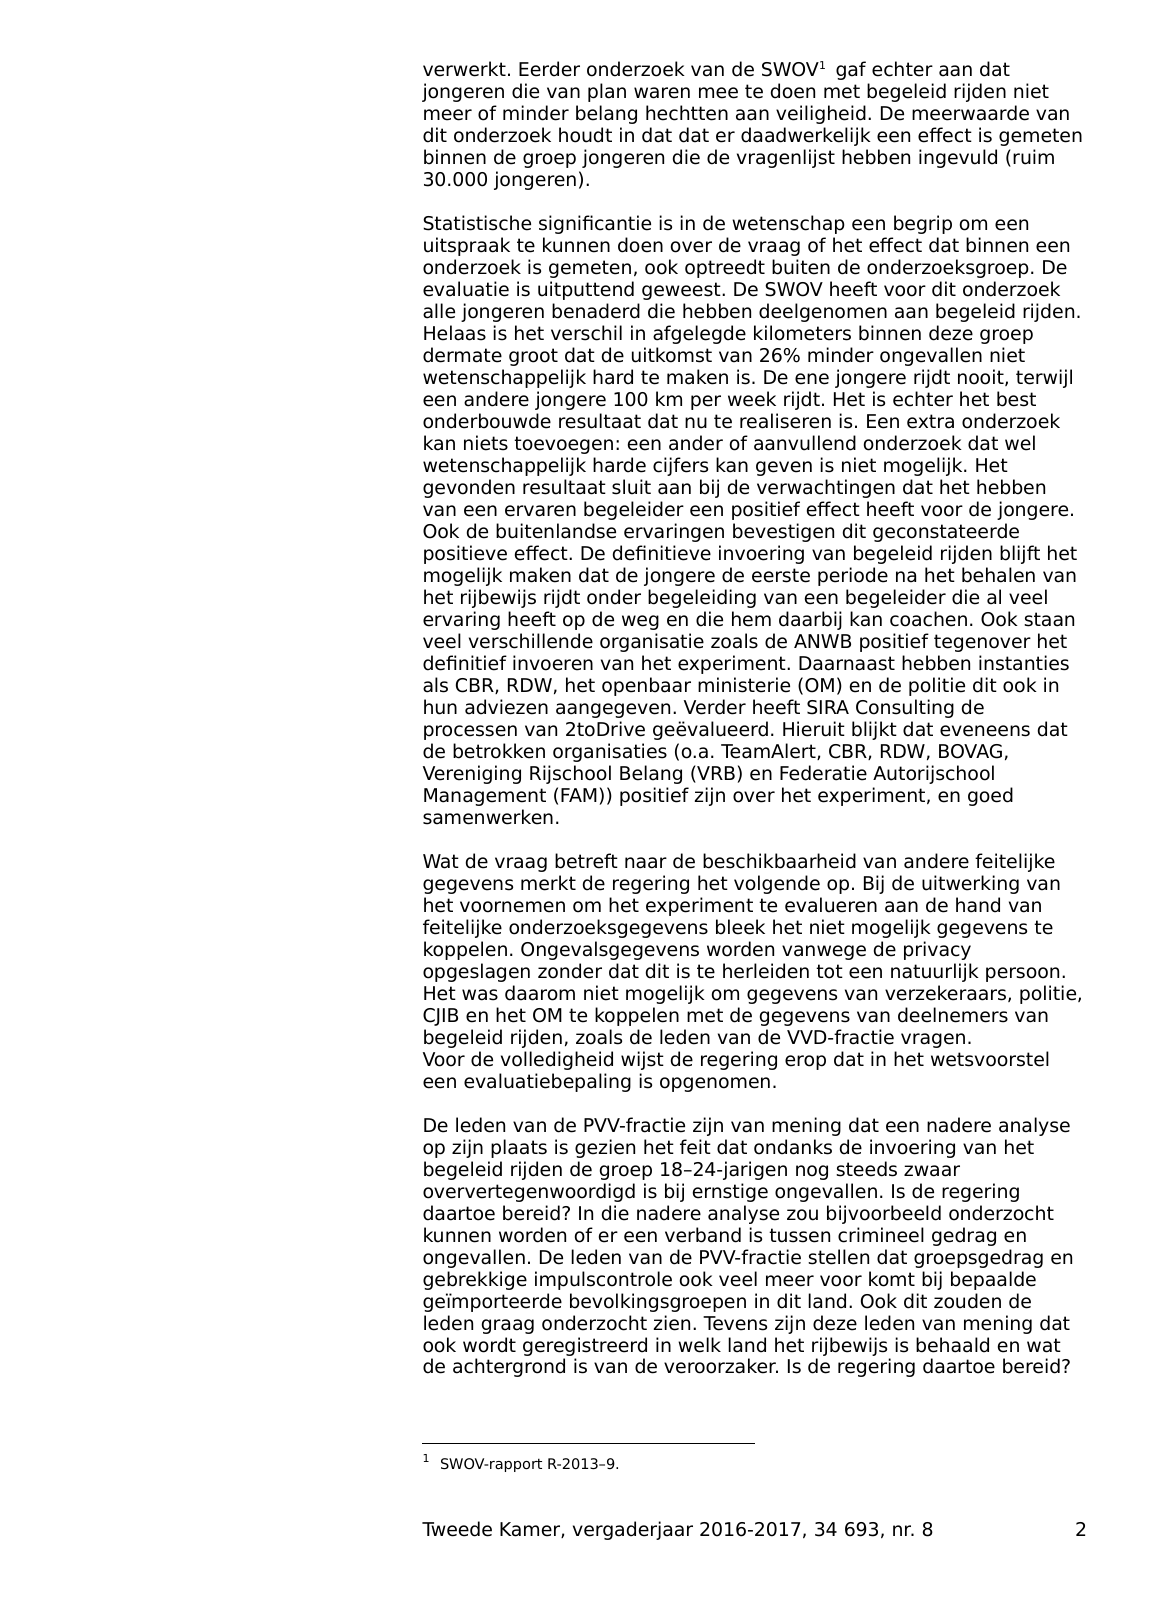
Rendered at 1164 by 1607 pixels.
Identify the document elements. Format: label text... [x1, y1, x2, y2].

text Voor de volledigheid wijst de regering erop dat in het wetsvoorstel een evaluatiebepaling is opgenomen. [422, 1048, 1087, 1092]
text Statistische significantie is in de wetenschap een begrip om een uitspraak te kunnen doen over de vraag of het effect dat binnen een onderzoek is gemeten, ook optreedt buiten de onderzoeksgroep. De evaluatie is uitputtend geweest. De SWOV heeft voor dit onderzoek alle jongeren benaderd die hebben deelgenomen aan begeleid rijden. Helaas is het verschil in afgelegde kilometers binnen deze groep dermate groot dat de uitkomst van 26% minder ongevallen niet wetenschappelijk hard te maken is. De ene jongere rijdt nooit, terwijl een andere jongere 100 km per week rijdt. Het is echter het best onderbouwde resultaat dat nu te realiseren is. Een extra onderzoek kan niets toevoegen: een ander of aanvullend onderzoek dat wel wetenschappelijk harde cijfers kan geven is niet mogelijk. Het gevonden resultaat sluit aan bij de verwachtingen dat het hebben van een ervaren begeleider een positief effect heeft voor de jongere. Ook de buitenlandse ervaringen bevestigen dit geconstateerde positieve effect. De definitieve invoering van begeleid rijden blijft het mogelijk maken dat de jongere de eerste periode na het behalen van het rijbewijs rijdt onder begeleiding van een begeleider die al veel ervaring heeft op de weg en die hem daarbij kan coachen. Ook staan veel verschillende organisatie zoals de ANWB positief tegenover het definitief invoeren van het experiment. Daarnaast hebben instanties als CBR, RDW, het openbaar ministerie (OM) en de politie dit ook in hun adviezen aangegeven. Verder heeft SIRA Consulting de processen van 2toDrive geëvalueerd. Hieruit blijkt dat eveneens dat de betrokken organisaties (o.a. TeamAlert, CBR, RDW, BOVAG, Vereniging Rijschool Belang (VRB) en Federatie Autorijschool Management (FAM)) positief zijn over het experiment, en goed samenwerken. [422, 213, 1087, 828]
text De leden van de PVV-fractie zijn van mening dat een nadere analyse op zijn plaats is gezien het feit dat ondanks de invoering van het begeleid rijden de groep 18–24-jarigen nog steeds zwaar oververtegenwoordigd is bij ernstige ongevallen. Is de regering daartoe bereid? In die nadere analyse zou bijvoorbeeld onderzocht kunnen worden of er een verband is tussen crimineel gedrag en ongevallen. De leden van de PVV-fractie stellen dat groepsgedrag en gebrekkige impulscontrole ook veel meer voor komt bij bepaalde geïmporteerde bevolkingsgroepen in dit land. Ook dit zouden de leden graag onderzocht zien. Tevens zijn deze leden van mening dat ook wordt geregistreerd in welk land het rijbewijs is behaald en wat de achtergrond is van de veroorzaker. Is de regering daartoe bereid? [422, 1115, 1087, 1378]
text Wat de vraag betreft naar de beschikbaarheid van andere feitelijke gegevens merkt de regering het volgende op. Bij de uitwerking van het voornemen om het experiment te evalueren aan de hand van feitelijke onderzoeksgegevens bleek het niet mogelijk gegevens te koppelen. Ongevalsgegevens worden vanwege de privacy opgeslagen zonder dat dit is te herleiden tot een natuurlijk persoon. Het was daarom niet mogelijk om gegevens van verzekeraars, politie, CJIB en het OM te koppelen met de gegevens van deelnemers van begeleid rijden, zoals de leden van de VVD-fractie vragen. [422, 851, 1087, 1048]
text verwerkt. Eerder onderzoek van de SWOV gaf echter aan dat jongeren die van plan waren mee te doen met begeleid rijden niet meer of minder belang hechtten aan veiligheid. De meerwaarde van dit onderzoek houdt in dat dat er daadwerkelijk een effect is gemeten binnen de groep jongeren die de vragenlijst hebben ingevuld (ruim 30.000 jongeren). [422, 59, 1087, 191]
text SWOV-rapport R-2013–9. [422, 1452, 1087, 1474]
